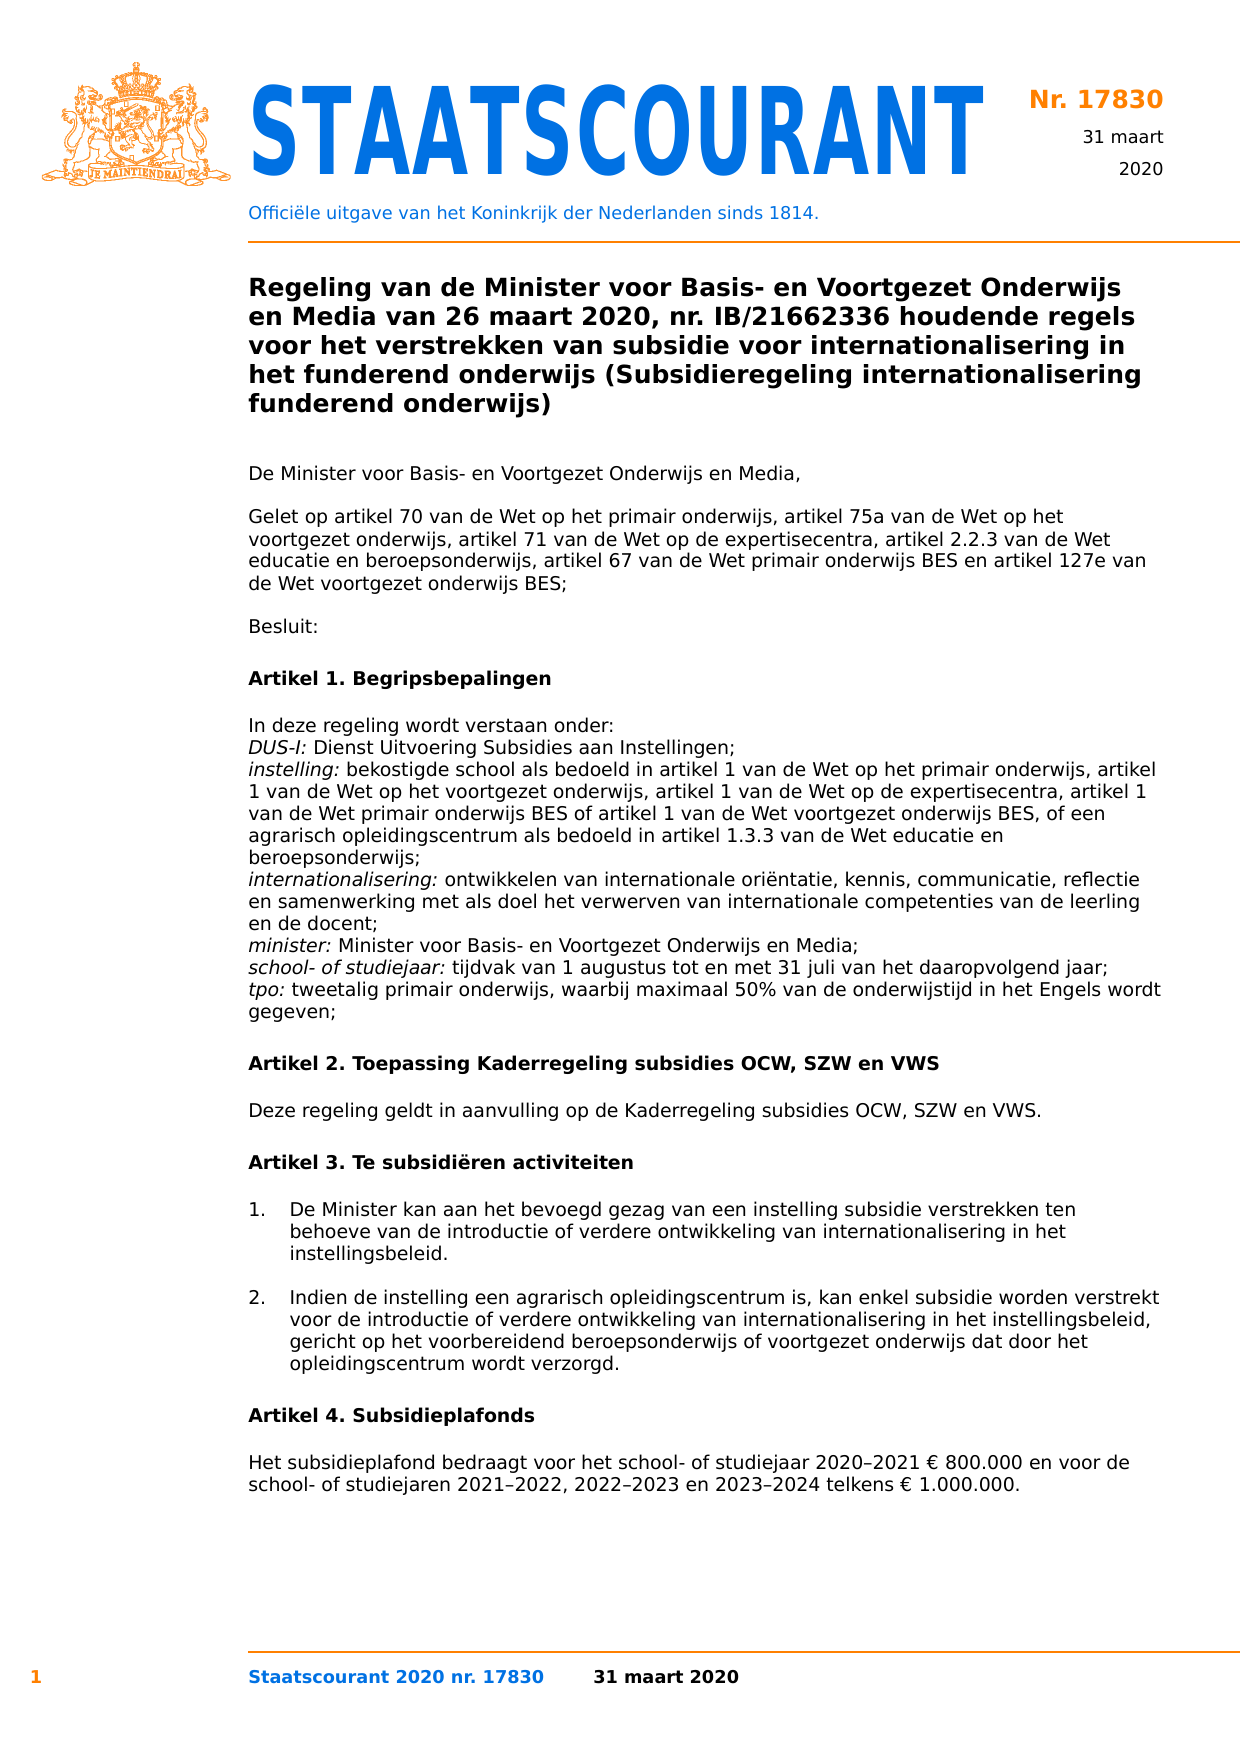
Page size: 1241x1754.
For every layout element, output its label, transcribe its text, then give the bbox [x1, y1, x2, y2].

text Besluit: [248, 616, 1163, 638]
table_cell Officiële uitgave van het Koninkrijk der Nederlanden sinds 1814. [248, 203, 1240, 241]
text internationalisering: ontwikkelen van internationale oriëntatie, kennis, communicatie, reflectie en samenwerking met als doel het verwerven van internationale competenties van de leerling en de docent; [248, 869, 1163, 935]
table_cell 31 maart [998, 121, 1240, 153]
subtitle Artikel 4. Subsidieplafonds [248, 1404, 1163, 1427]
text instelling: bekostigde school als bedoeld in artikel 1 van de Wet op het primair onderwijs, artikel 1 van de Wet op het voortgezet onderwijs, artikel 1 van de Wet op de expertisecentra, artikel 1 van de Wet primair onderwijs BES of artikel 1 van de Wet voortgezet onderwijs BES, of een agrarisch opleidingscentrum als bedoeld in artikel 1.3.3 van de Wet educatie en beroepsonderwijs; [248, 759, 1163, 869]
table_header STAATSCOURANT [248, 62, 998, 203]
text De Minister voor Basis- en Voortgezet Onderwijs en Media, [248, 463, 1163, 484]
subtitle Artikel 2. Toepassing Kaderregeling subsidies OCW, SZW en VWS [248, 1053, 1163, 1075]
subtitle Artikel 3. Te subsidiëren activiteiten [248, 1152, 1163, 1174]
text DUS-I: Dienst Uitvoering Subsidies aan Instellingen; [248, 737, 1163, 759]
text school- of studiejaar: tijdvak van 1 augustus tot en met 31 juli van het daaropvolgend jaar; [248, 957, 1163, 979]
text 1. De Minister kan aan het bevoegd gezag van een instelling subsidie verstrekken ten behoeve van de introductie of verdere ontwikkeling van internationalisering in het instellingsbeleid. [248, 1199, 1163, 1265]
table_header [25, 62, 248, 241]
table_header Nr. 17830 [998, 62, 1240, 121]
picture [41, 62, 231, 186]
text Het subsidieplafond bedraagt voor het school- of studiejaar 2020–2021 € 800.000 en voor de school- of studiejaren 2021–2022, 2022–2023 en 2023–2024 telkens € 1.000.000. [248, 1452, 1163, 1496]
text Gelet op artikel 70 van de Wet op het primair onderwijs, artikel 75a van de Wet op het voortgezet onderwijs, artikel 71 van de Wet op de expertisecentra, artikel 2.2.3 van de Wet educatie en beroepsonderwijs, artikel 67 van de Wet primair onderwijs BES en artikel 127e van de Wet voortgezet onderwijs BES; [248, 506, 1163, 594]
table_cell 2020 [998, 153, 1240, 203]
text Deze regeling geldt in aanvulling op de Kaderregeling subsidies OCW, SZW en VWS. [248, 1100, 1163, 1122]
text minister: Minister voor Basis- en Voortgezet Onderwijs en Media; [248, 935, 1163, 957]
subtitle Regeling van de Minister voor Basis- en Voortgezet Onderwijs en Media van 26 maart 2020, nr. IB/21662336 houdende regels voor het verstrekken van subsidie voor internationalisering in het funderend onderwijs (Subsidieregeling internationalisering funderend onderwijs) [248, 273, 1163, 419]
text 2. Indien de instelling een agrarisch opleidingscentrum is, kan enkel subsidie worden verstrekt voor de introductie of verdere ontwikkeling van internationalisering in het instellingsbeleid, gericht op het voorbereidend beroepsonderwijs of voortgezet onderwijs dat door het opleidingscentrum wordt verzorgd. [248, 1287, 1163, 1374]
text In deze regeling wordt verstaan onder: [248, 715, 1163, 737]
text tpo: tweetalig primair onderwijs, waarbij maximaal 50% van de onderwijstijd in het Engels wordt gegeven; [248, 979, 1163, 1023]
subtitle Artikel 1. Begripsbepalingen [248, 668, 1163, 690]
